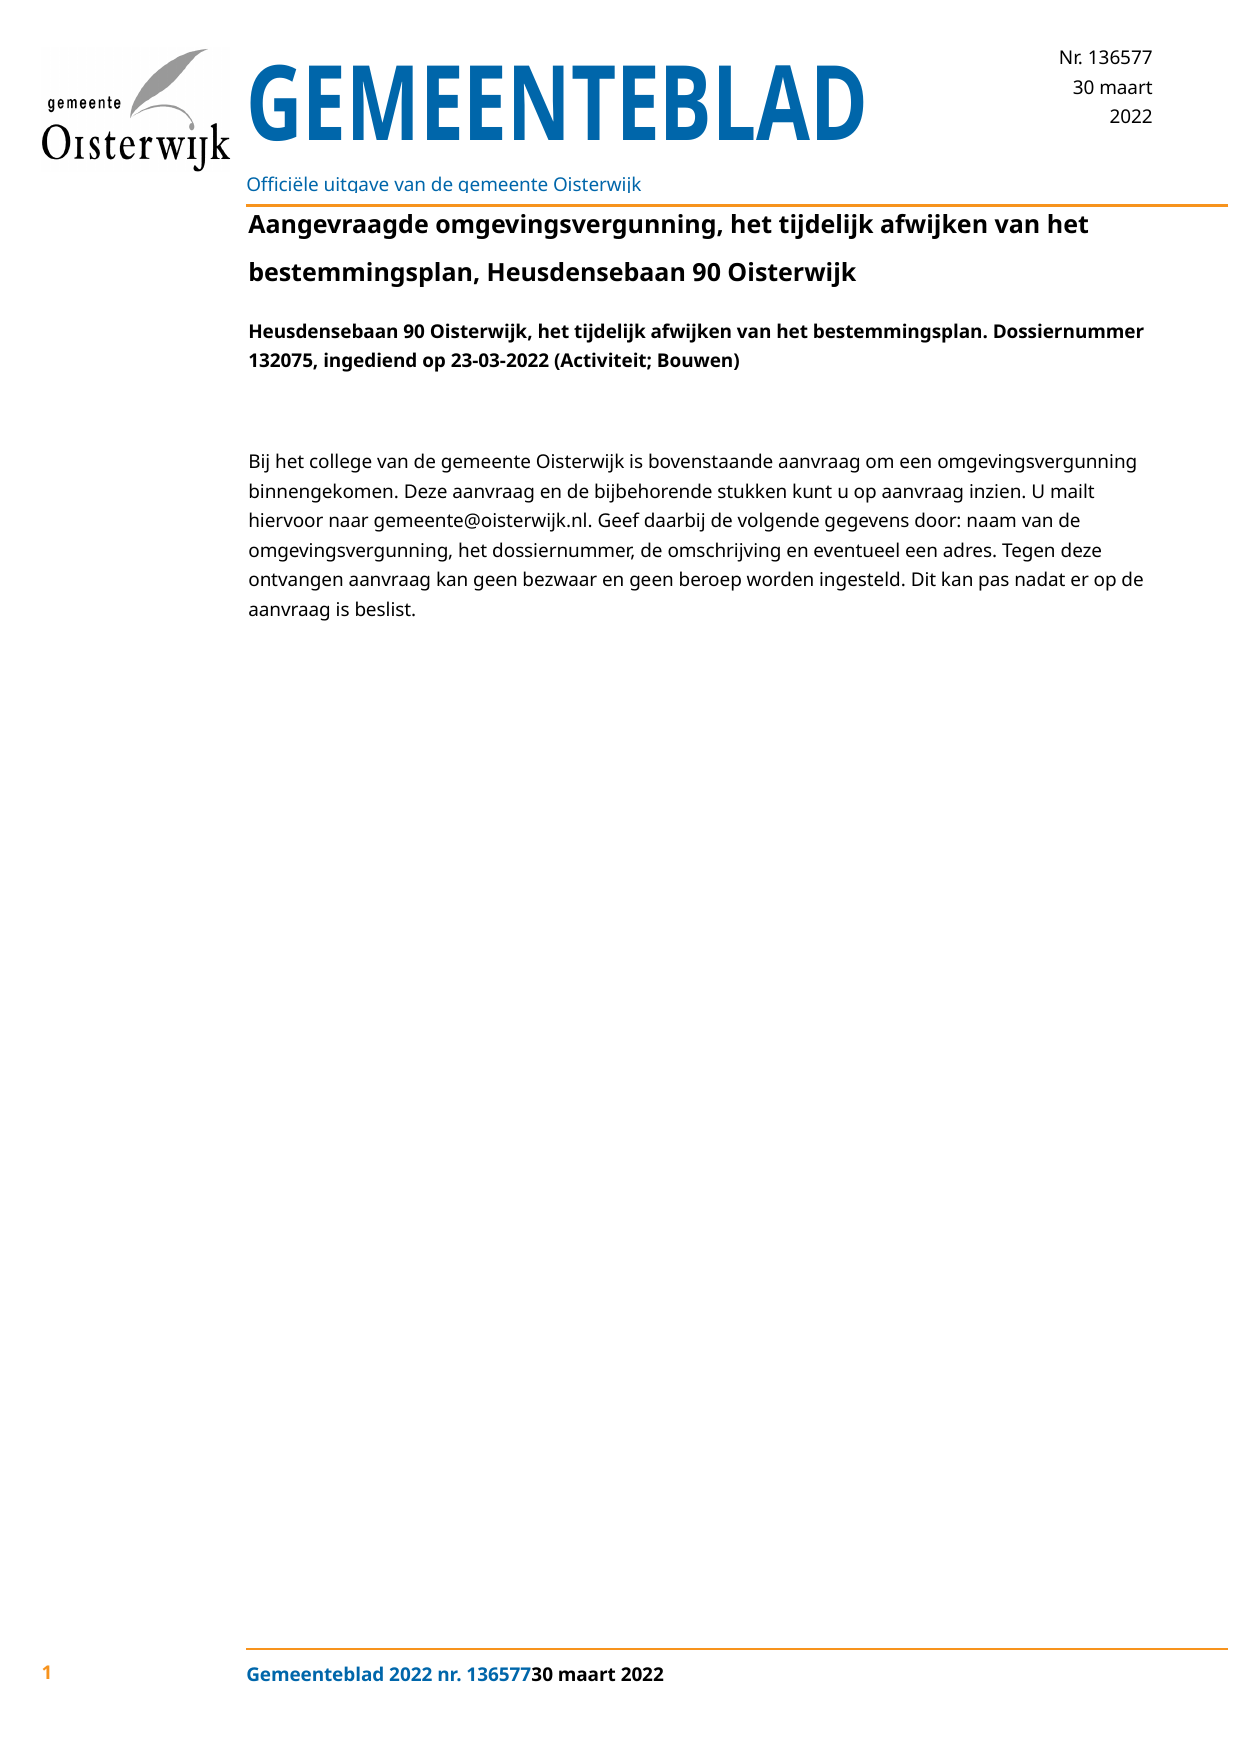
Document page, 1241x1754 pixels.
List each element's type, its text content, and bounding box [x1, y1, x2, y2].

text Aangevraagde omgevingsvergunning, het tijdelijk afwijken van het bestemmingsplan, Heusdensebaan 90 Oisterwijk [248, 207, 1152, 288]
text Heusdensebaan 90 Oisterwijk, het tijdelijk afwijken van het bestemmingsplan. Dossiernummer 132075, ingediend op 23-03-2022 (Activiteit; Bouwen) [248, 318, 1152, 373]
picture [41, 47, 231, 172]
text Bij het college van de gemeente Oisterwijk is bovenstaande aanvraag om een omgevingsvergunning binnengekomen. Deze aanvraag en de bijbehorende stukken kunt u op aanvraag inzien. U mailt hiervoor naar gemeente@oisterwijk.nl. Geef daarbij de volgende gegevens door: naam van de omgevingsvergunning, het dossiernummer, de omschrijving en eventueel een adres. Tegen deze ontvangen aanvraag kan geen bezwaar en geen beroep worden ingesteld. Dit kan pas nadat er op de aanvraag is beslist. [248, 448, 1152, 622]
